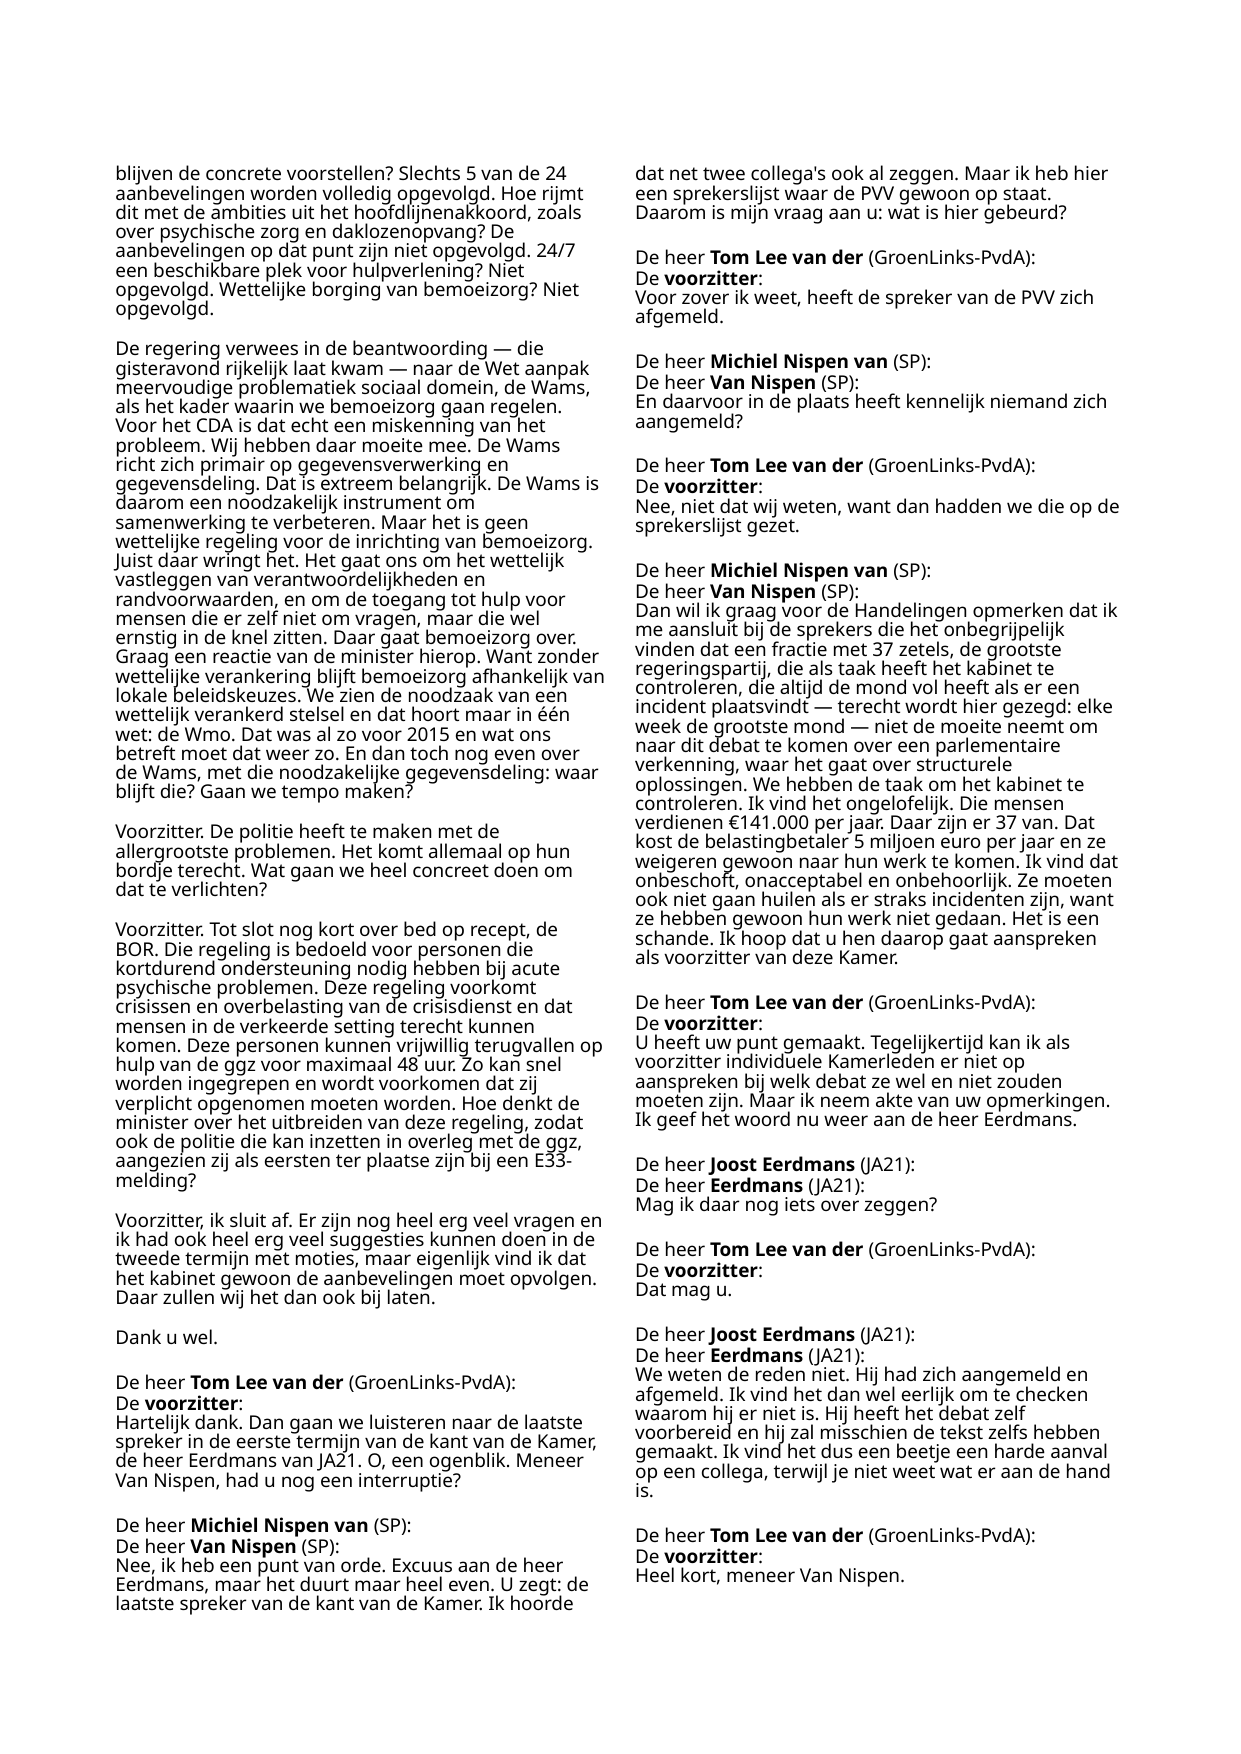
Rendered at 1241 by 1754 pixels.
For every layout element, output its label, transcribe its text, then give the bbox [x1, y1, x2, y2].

text Voorzitter. Tot slot nog kort over bed op recept, de BOR. Die regeling is bedoeld voor personen die kortdurend ondersteuning nodig hebben bij acute psychische problemen. Deze regeling voorkomt crisissen en overbelasting van de crisisdienst en dat mensen in de verkeerde setting terecht kunnen komen. Deze personen kunnen vrijwillig terugvallen op hulp van de ggz voor maximaal 48 uur. Zo kan snel worden ingegrepen en wordt voorkomen dat zij verplicht opgenomen moeten worden. Hoe denkt de minister over het uitbreiden van deze regeling, zodat ook de politie die kan inzetten in overleg met de ggz, aangezien zij als eersten ter plaatse zijn bij een E33-melding? [115, 921, 605, 1191]
text Nee, niet dat wij weten, want dan hadden we die op de sprekerslijst gezet. [635, 498, 1125, 536]
text U heeft uw punt gemaakt. Tegelijkertijd kan ik als voorzitter individuele Kamerleden er niet op aanspreken bij welk debat ze wel en niet zouden moeten zijn. Maar ik neem akte van uw opmerkingen. Ik geef het woord nu weer aan de heer Eerdmans. [635, 1034, 1125, 1130]
text Voorzitter, ik sluit af. Er zijn nog heel erg veel vragen en ik had ook heel erg veel suggesties kunnen doen in de tweede termijn met moties, maar eigenlijk vind ik dat het kabinet gewoon de aanbevelingen moet opvolgen. Daar zullen wij het dan ook bij laten. [115, 1212, 605, 1308]
text De heer Tom Lee van der (GroenLinks-PvdA): [635, 453, 1125, 478]
text dat net twee collega's ook al zeggen. Maar ik heb hier een sprekerslijst waar de PVV gewoon op staat. Daarom is mijn vraag aan u: wat is hier gebeurd? [635, 165, 1125, 223]
text De heer Tom Lee van der (GroenLinks-PvdA): [115, 1369, 605, 1395]
text Heel kort, meneer Van Nispen. [635, 1567, 1125, 1586]
text Voor zover ik weet, heeft de spreker van de PVV zich afgemeld. [635, 289, 1125, 327]
text De voorzitter: [635, 1015, 1125, 1034]
text De heer Michiel Nispen van (SP): [115, 1512, 605, 1538]
text We weten de reden niet. Hij had zich aangemeld en afgemeld. Ik vind het dan wel eerlijk om te checken waarom hij er niet is. Hij heeft het debat zelf voorbereid en hij zal misschien de tekst zelfs hebben gemaakt. Ik vind het dus een beetje een harde aanval op een collega, terwijl je niet weet wat er aan de hand is. [635, 1366, 1125, 1501]
text Dank u wel. [115, 1329, 605, 1348]
text De voorzitter: [635, 1548, 1125, 1567]
text De heer Eerdmans (JA21): [635, 1347, 1125, 1366]
text De heer Van Nispen (SP): [635, 374, 1125, 393]
text En daarvoor in de plaats heeft kennelijk niemand zich aangemeld? [635, 393, 1125, 432]
text Dan wil ik graag voor de Handelingen opmerken dat ik me aansluit bij de sprekers die het onbegrijpelijk vinden dat een fractie met 37 zetels, de grootste regeringspartij, die als taak heeft het kabinet te controleren, die altijd de mond vol heeft als er een incident plaatsvindt — terecht wordt hier gezegd: elke week de grootste mond — niet de moeite neemt om naar dit debat te komen over een parlementaire verkenning, waar het gaat over structurele oplossingen. We hebben de taak om het kabinet te controleren. Ik vind het ongelofelijk. Die mensen verdienen €141.000 per jaar. Daar zijn er 37 van. Dat kost de belastingbetaler 5 miljoen euro per jaar en ze weigeren gewoon naar hun werk te komen. Ik vind dat onbeschoft, onacceptabel en onbehoorlijk. Ze moeten ook niet gaan huilen als er straks incidenten zijn, want ze hebben gewoon hun werk niet gedaan. Het is een schande. Ik hoop dat u hen daarop gaat aanspreken als voorzitter van deze Kamer. [635, 602, 1125, 968]
text De voorzitter: [635, 478, 1125, 498]
text blijven de concrete voorstellen? Slechts 5 van de 24 aanbevelingen worden volledig opgevolgd. Hoe rijmt dit met de ambities uit het hoofdlijnenakkoord, zoals over psychische zorg en daklozenopvang? De aanbevelingen op dat punt zijn niet opgevolgd. 24/7 een beschikbare plek voor hulpverlening? Niet opgevolgd. Wettelijke borging van bemoeizorg? Niet opgevolgd. [115, 165, 605, 319]
text De heer Tom Lee van der (GroenLinks-PvdA): [635, 1522, 1125, 1548]
text De regering verwees in de beantwoording — die gisteravond rijkelijk laat kwam — naar de Wet aanpak meervoudige problematiek sociaal domein, de Wams, als het kader waarin we bemoeizorg gaan regelen. Voor het CDA is dat echt een miskenning van het probleem. Wij hebben daar moeite mee. De Wams richt zich primair op gegevensverwerking en gegevensdeling. Dat is extreem belangrijk. De Wams is daarom een noodzakelijk instrument om samenwerking te verbeteren. Maar het is geen wettelijke regeling voor de inrichting van bemoeizorg. Juist daar wringt het. Het gaat ons om het wettelijk vastleggen van verantwoordelijkheden en randvoorwaarden, en om de toegang tot hulp voor mensen die er zelf niet om vragen, maar die wel ernstig in de knel zitten. Daar gaat bemoeizorg over. Graag een reactie van de minister hierop. Want zonder wettelijke verankering blijft bemoeizorg afhankelijk van lokale beleidskeuzes. We zien de noodzaak van een wettelijk verankerd stelsel en dat hoort maar in één wet: de Wmo. Dat was al zo voor 2015 en wat ons betreft moet dat weer zo. En dan toch nog even over de Wams, met die noodzakelijke gegevensdeling: waar blijft die? Gaan we tempo maken? [115, 340, 605, 803]
text De voorzitter: [635, 270, 1125, 289]
text De voorzitter: [115, 1395, 605, 1414]
text De heer Van Nispen (SP): [635, 583, 1125, 602]
text Nee, ik heb een punt van orde. Excuus aan de heer Eerdmans, maar het duurt maar heel even. U zegt: de laatste spreker van de kant van de Kamer. Ik hoorde [115, 1557, 605, 1615]
text De heer Tom Lee van der (GroenLinks-PvdA): [635, 989, 1125, 1015]
text De heer Tom Lee van der (GroenLinks-PvdA): [635, 244, 1125, 270]
text Hartelijk dank. Dan gaan we luisteren naar de laatste spreker in de eerste termijn van de kant van de Kamer, de heer Eerdmans van JA21. O, een ogenblik. Meneer Van Nispen, had u nog een interruptie? [115, 1414, 605, 1491]
text Mag ik daar nog iets over zeggen? [635, 1196, 1125, 1216]
text De heer Michiel Nispen van (SP): [635, 557, 1125, 583]
text Voorzitter. De politie heeft te maken met de allergrootste problemen. Het komt allemaal op hun bordje terecht. Wat gaan we heel concreet doen om dat te verlichten? [115, 823, 605, 901]
text De heer Van Nispen (SP): [115, 1538, 605, 1557]
text De heer Joost Eerdmans (JA21): [635, 1151, 1125, 1177]
text Dat mag u. [635, 1281, 1125, 1301]
text De voorzitter: [635, 1262, 1125, 1281]
text De heer Michiel Nispen van (SP): [635, 348, 1125, 374]
text De heer Tom Lee van der (GroenLinks-PvdA): [635, 1236, 1125, 1262]
text De heer Joost Eerdmans (JA21): [635, 1321, 1125, 1347]
text De heer Eerdmans (JA21): [635, 1177, 1125, 1196]
